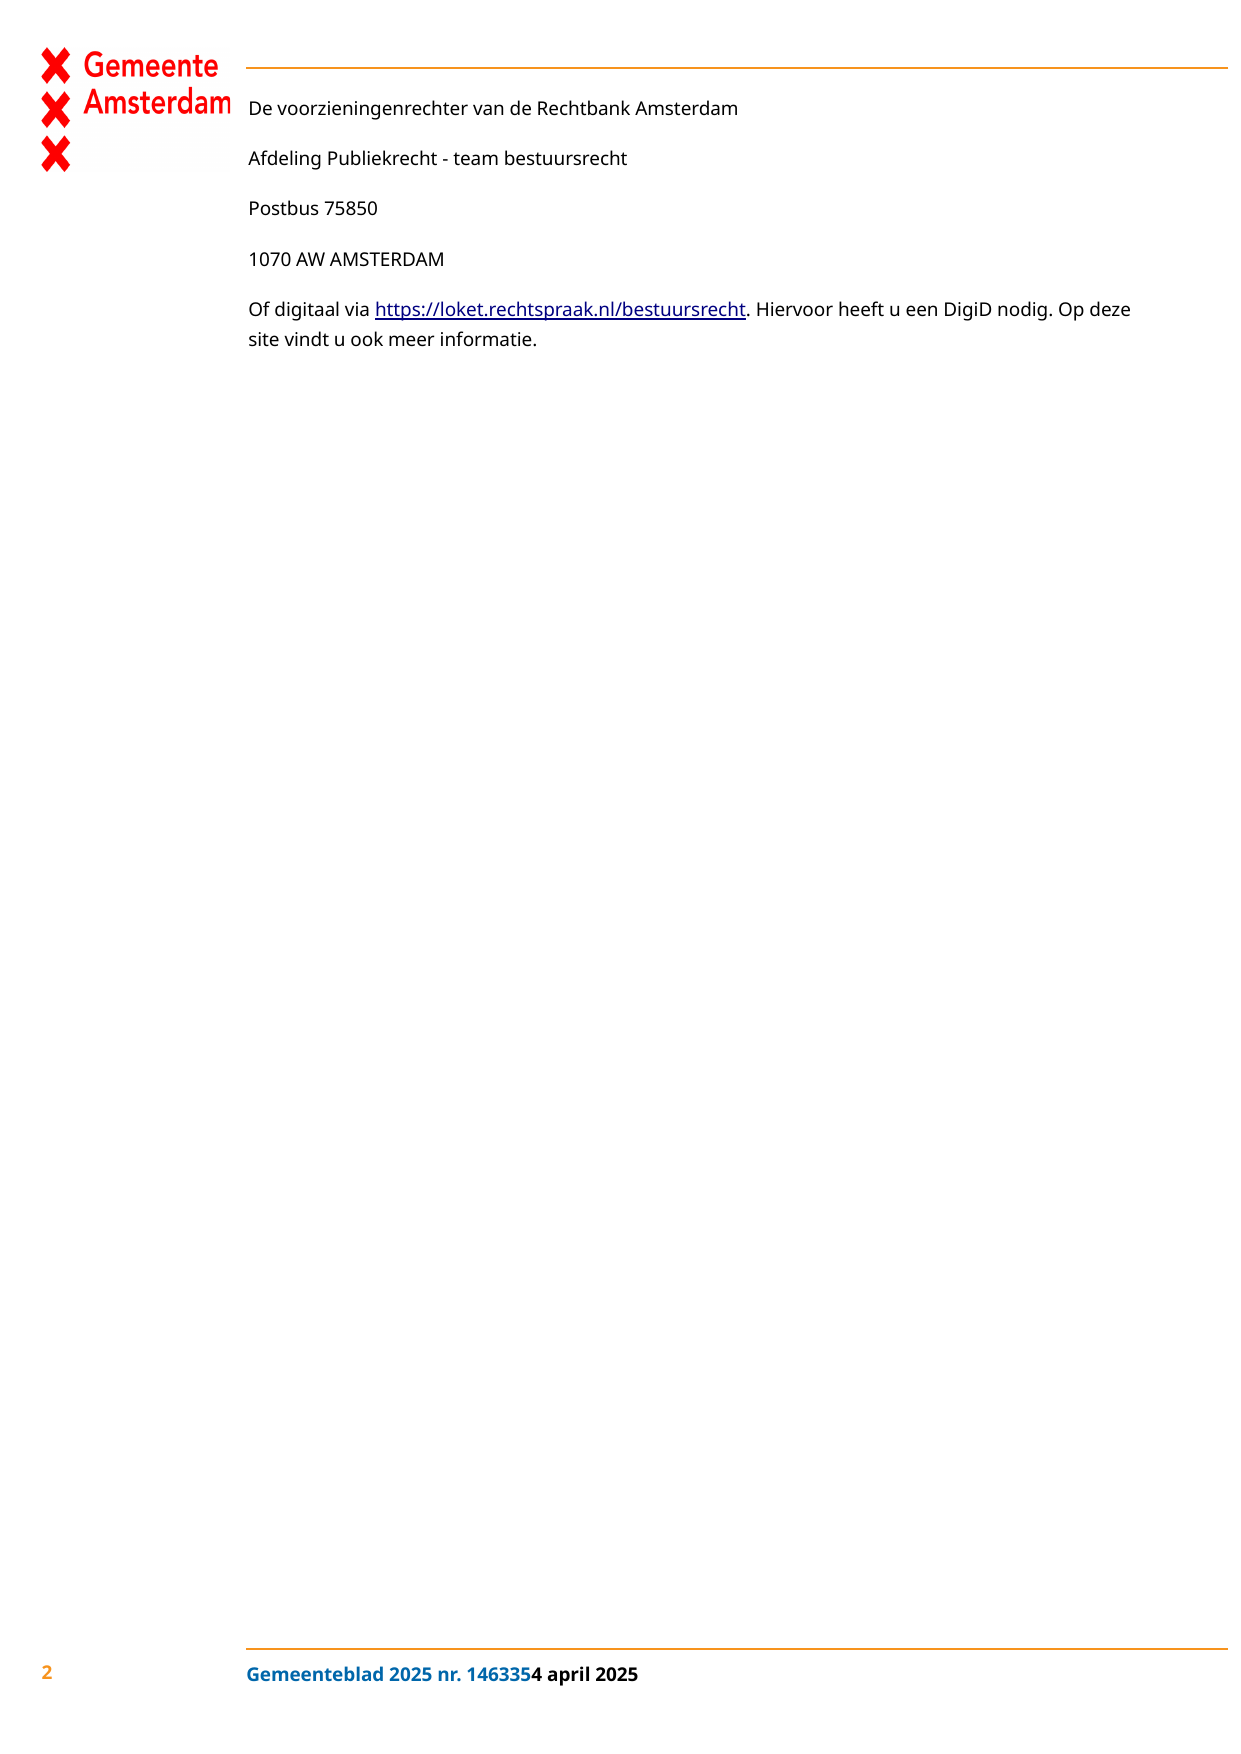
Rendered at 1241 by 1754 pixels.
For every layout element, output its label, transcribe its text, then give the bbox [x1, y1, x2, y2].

text Of digitaal via https://loket.rechtspraak.nl/bestuursrecht. Hiervoor heeft u een DigiD nodig. Op deze site vindt u ook meer informatie. [248, 296, 1152, 352]
picture [41, 47, 231, 172]
text Afdeling Publiekrecht - team bestuursrecht [248, 145, 1152, 171]
text 1070 AW AMSTERDAM [248, 246, 1152, 272]
text Postbus 75850 [248, 196, 1152, 221]
text De voorzieningenrechter van de Rechtbank Amsterdam [248, 95, 1152, 121]
